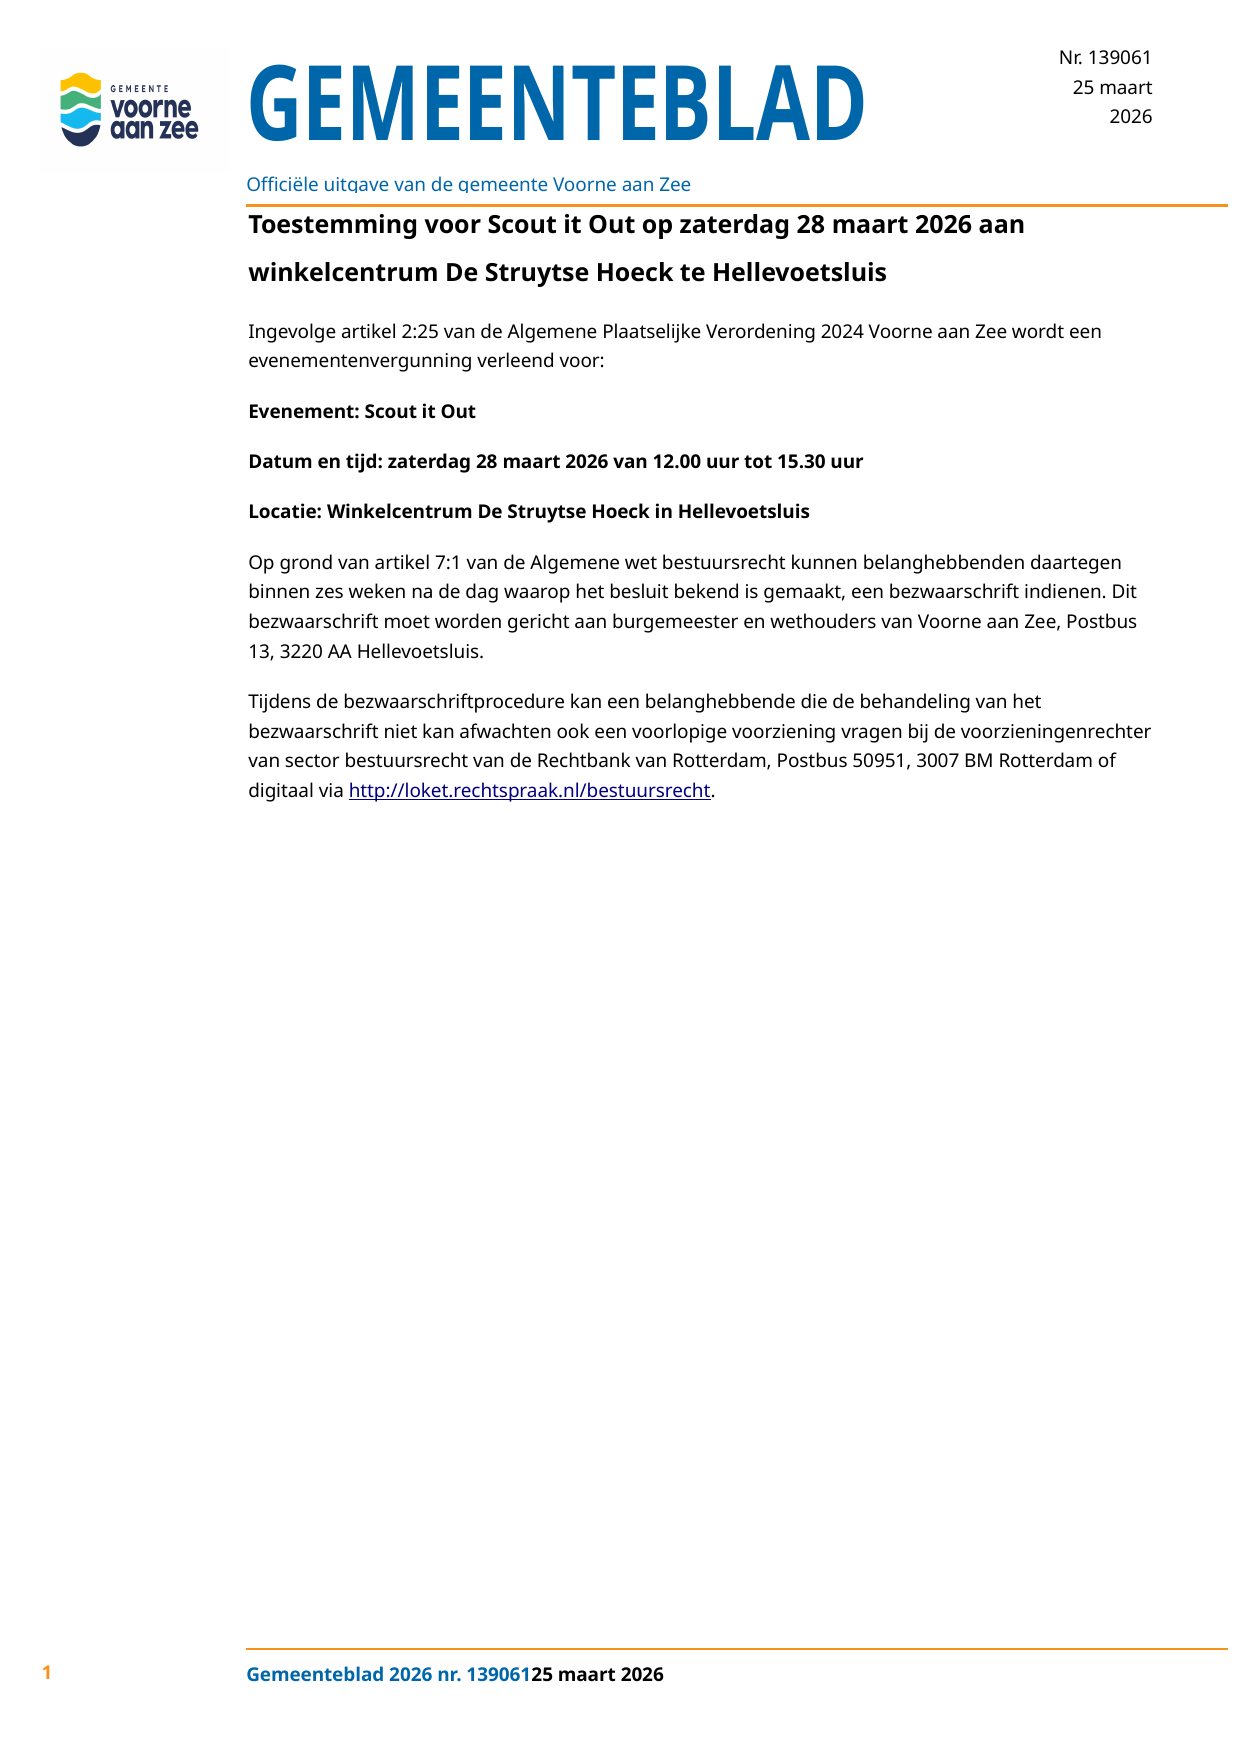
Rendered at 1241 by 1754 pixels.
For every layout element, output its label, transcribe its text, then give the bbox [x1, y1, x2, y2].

text Locatie: Winkelcentrum De Struytse Hoeck in Hellevoetsluis [248, 499, 1152, 524]
text Ingevolge artikel 2:25 van de Algemene Plaatselijke Verordening 2024 Voorne aan Zee wordt een evenementenvergunning verleend voor: [248, 318, 1152, 373]
text Datum en tijd: zaterdag 28 maart 2026 van 12.00 uur tot 15.30 uur [248, 448, 1152, 474]
picture [41, 47, 231, 172]
text Toestemming voor Scout it Out op zaterdag 28 maart 2026 aan winkelcentrum De Struytse Hoeck te Hellevoetsluis [248, 207, 1152, 288]
text Tijdens de bezwaarschriftprocedure kan een belanghebbende die de behandeling van het bezwaarschrift niet kan afwachten ook een voorlopige voorziening vragen bij de voorzieningenrechter van sector bestuursrecht van de Rechtbank van Rotterdam, Postbus 50951, 3007 BM Rotterdam of digitaal via http://loket.rechtspraak.nl/bestuursrecht. [248, 688, 1152, 803]
text Op grond van artikel 7:1 van de Algemene wet bestuursrecht kunnen belanghebbenden daartegen binnen zes weken na de dag waarop het besluit bekend is gemaakt, een bezwaarschrift indienen. Dit bezwaarschrift moet worden gericht aan burgemeester en wethouders van Voorne aan Zee, Postbus 13, 3220 AA Hellevoetsluis. [248, 549, 1152, 664]
text Evenement: Scout it Out [248, 398, 1152, 424]
